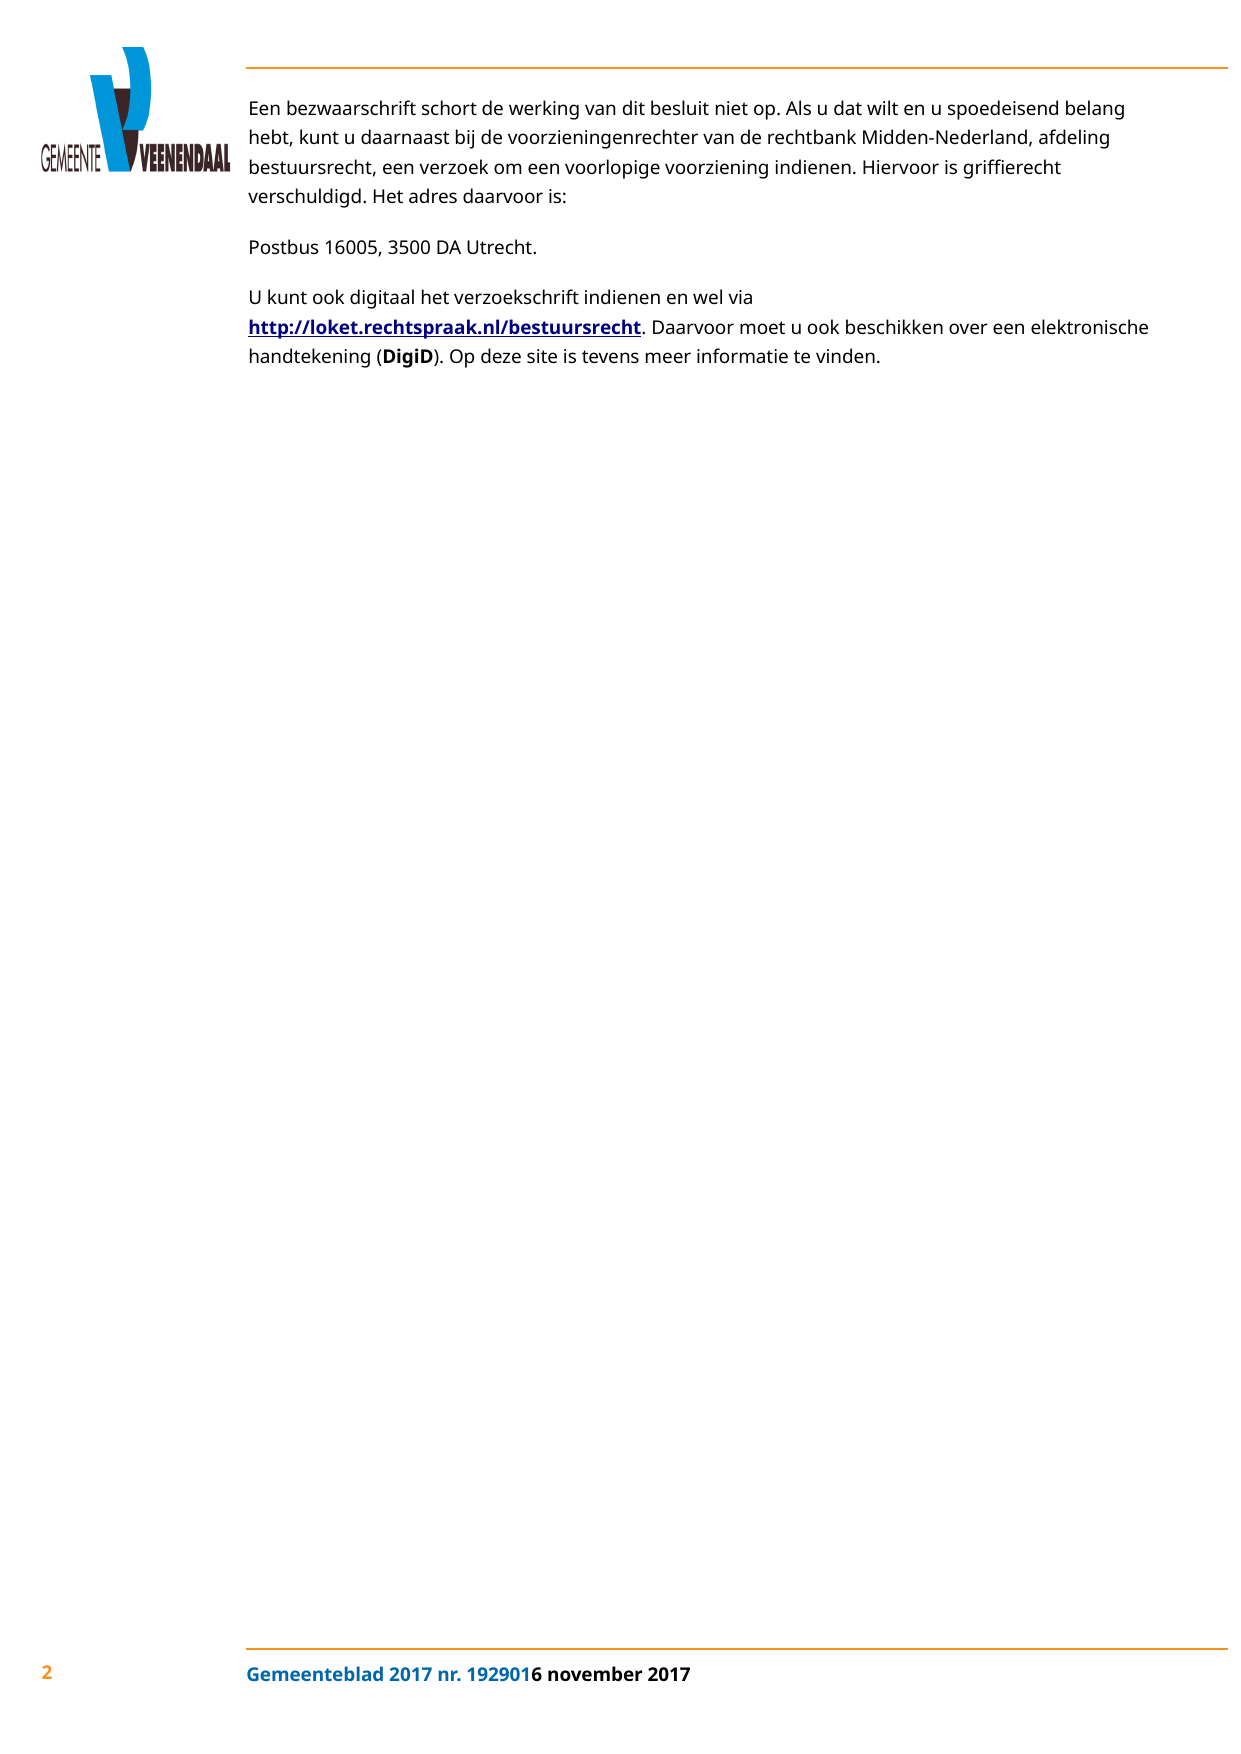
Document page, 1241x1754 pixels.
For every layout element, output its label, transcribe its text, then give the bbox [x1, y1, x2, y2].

text U kunt ook digitaal het verzoekschrift indienen en wel via http://loket.rechtspraak.nl/bestuursrecht. Daarvoor moet u ook beschikken over een elektronische handtekening (DigiD). Op deze site is tevens meer informatie te vinden. [248, 284, 1152, 369]
text Postbus 16005, 3500 DA Utrecht. [248, 234, 1152, 260]
text Een bezwaarschrift schort de werking van dit besluit niet op. Als u dat wilt en u spoedeisend belang hebt, kunt u daarnaast bij de voorzieningenrechter van de rechtbank Midden-Nederland, afdeling bestuursrecht, een verzoek om een voorlopige voorziening indienen. Hiervoor is griffierecht verschuldigd. Het adres daarvoor is: [248, 95, 1152, 209]
picture [123, 47, 231, 172]
picture [41, 47, 130, 172]
